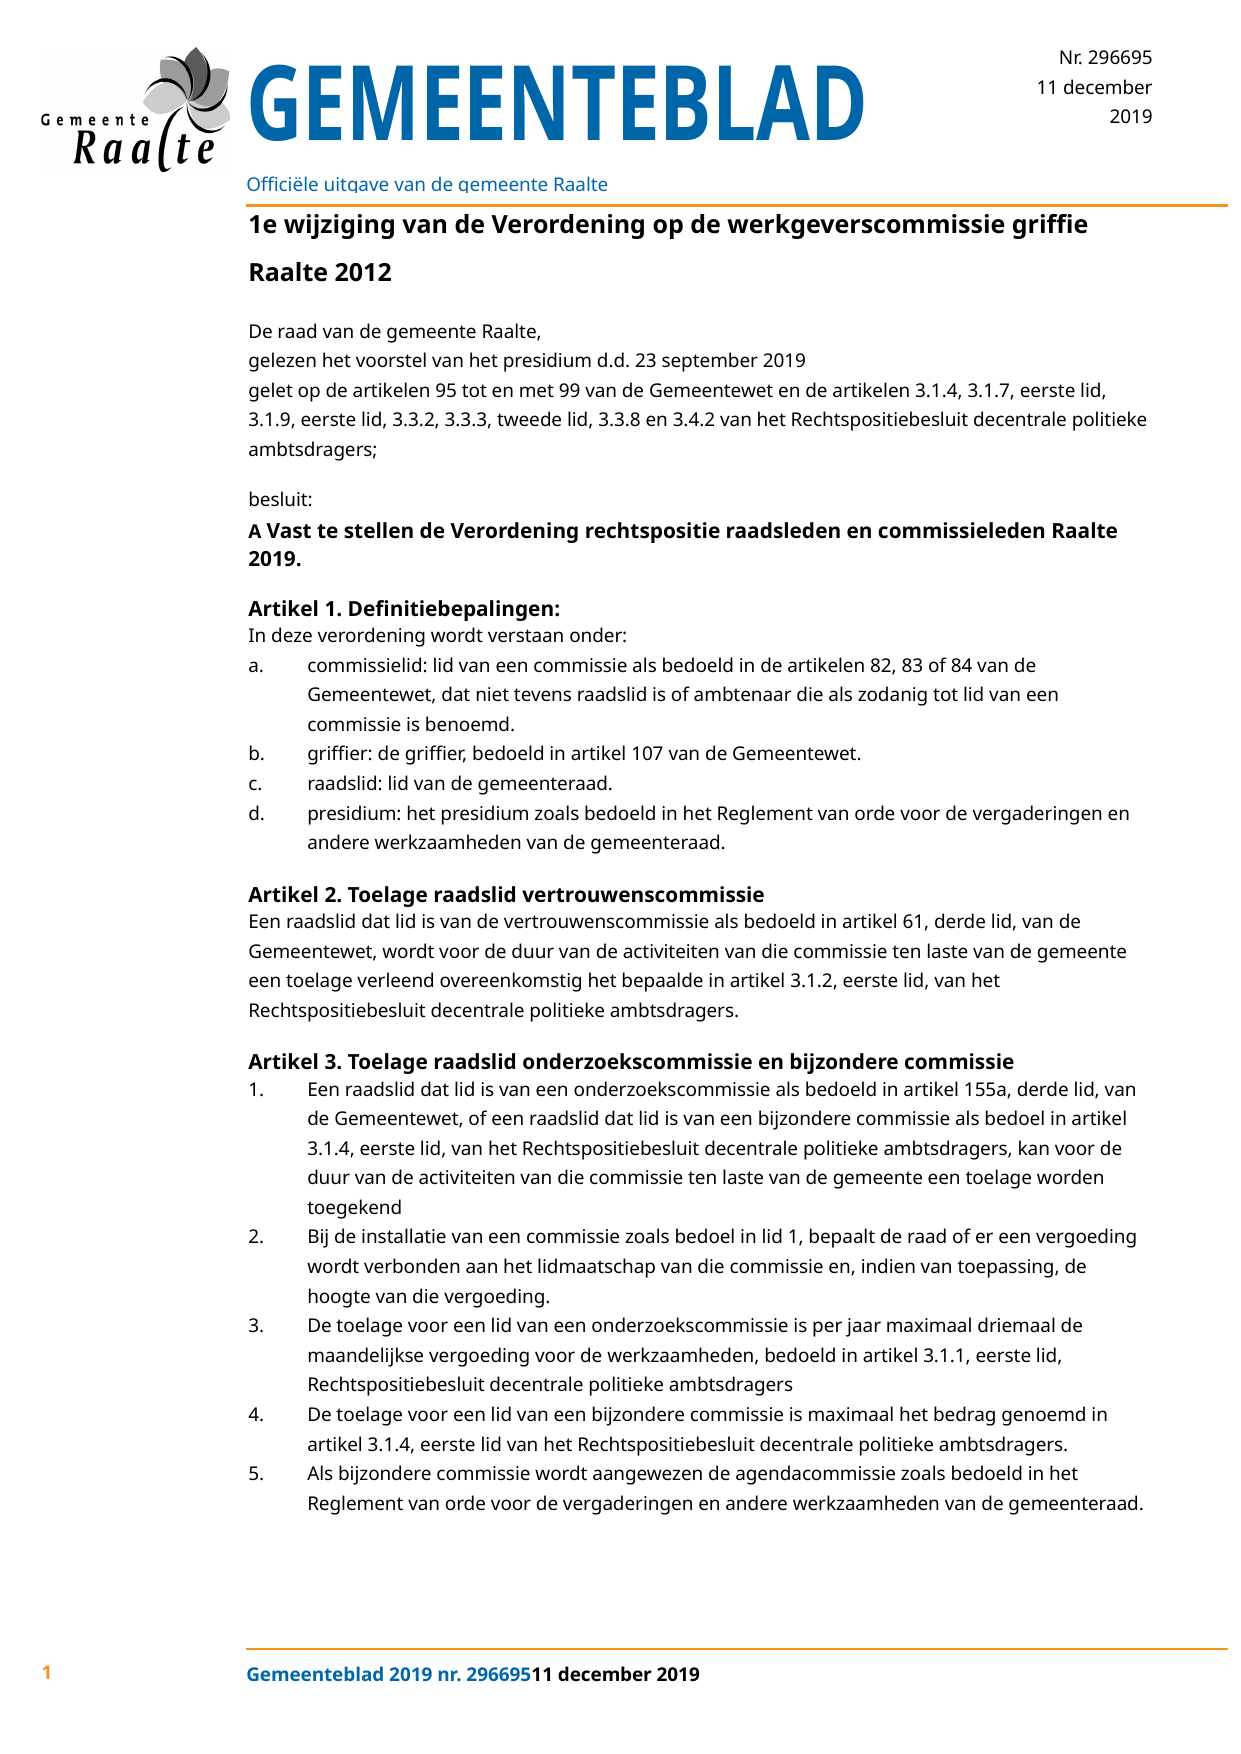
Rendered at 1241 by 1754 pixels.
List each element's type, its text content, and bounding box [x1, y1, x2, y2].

text Een raadslid dat lid is van de vertrouwenscommissie als bedoeld in artikel 61, derde lid, van de Gemeentewet, wordt voor de duur van de activiteiten van die commissie ten laste van de gemeente een toelage verleend overeenkomstig het bepaalde in artikel 3.1.2, eerste lid, van het Rechtspositiebesluit decentrale politieke ambtsdragers. [248, 908, 1152, 1023]
list De toelage voor een lid van een bijzondere commissie is maximaal het bedrag genoemd in artikel 3.1.4, eerste lid van het Rechtspositiebesluit decentrale politieke ambtsdragers. [248, 1401, 1152, 1457]
list Een raadslid dat lid is van een onderzoekscommissie als bedoeld in artikel 155a, derde lid, van de Gemeentewet, of een raadslid dat lid is van een bijzondere commissie als bedoel in artikel 3.1.4, eerste lid, van het Rechtspositiebesluit decentrale politieke ambtsdragers, kan voor de duur van de activiteiten van die commissie ten laste van de gemeente een toelage worden toegekend [248, 1076, 1152, 1220]
list De toelage voor een lid van een onderzoekscommissie is per jaar maximaal driemaal de maandelijkse vergoeding voor de werkzaamheden, bedoeld in artikel 3.1.1, eerste lid, Rechtspositiebesluit decentrale politieke ambtsdragers [248, 1312, 1152, 1397]
text gelet op de artikelen 95 tot en met 99 van de Gemeentewet en de artikelen 3.1.4, 3.1.7, eerste lid, 3.1.9, eerste lid, 3.3.2, 3.3.3, tweede lid, 3.3.8 en 3.4.2 van het Rechtspositiebesluit decentrale politieke ambtsdragers; [248, 377, 1152, 462]
text besluit: [248, 487, 1152, 512]
list presidium: het presidium zoals bedoeld in het Reglement van orde voor de vergaderingen en andere werkzaamheden van de gemeenteraad. [248, 800, 1152, 855]
list raadslid: lid van de gemeenteraad. [248, 770, 1152, 796]
text In deze verordening wordt verstaan onder: [248, 622, 1152, 648]
text Artikel 3. Toelage raadslid onderzoekscommissie en bijzondere commissie [248, 1047, 1152, 1076]
text gelezen het voorstel van het presidium d.d. 23 september 2019 [248, 347, 1152, 373]
list Bij de installatie van een commissie zoals bedoel in lid 1, bepaalt de raad of er een vergoeding wordt verbonden aan het lidmaatschap van die commissie en, indien van toepassing, de hoogte van die vergoeding. [248, 1224, 1152, 1309]
text 1e wijziging van de Verordening op de werkgeverscommissie griffie Raalte 2012 [248, 207, 1152, 288]
list commissielid: lid van een commissie als bedoeld in de artikelen 82, 83 of 84 van de Gemeentewet, dat niet tevens raadslid is of ambtenaar die als zodanig tot lid van een commissie is benoemd. [248, 652, 1152, 737]
text A Vast te stellen de Verordening rechtspositie raadsleden en commissieleden Raalte 2019. [248, 516, 1152, 573]
list Als bijzondere commissie wordt aangewezen de agendacommissie zoals bedoeld in het Reglement van orde voor de vergaderingen en andere werkzaamheden van de gemeenteraad. [248, 1460, 1152, 1516]
text Artikel 2. Toelage raadslid vertrouwenscommissie [248, 880, 1152, 908]
picture [41, 47, 231, 172]
text Artikel 1. Definitiebepalingen: [248, 594, 1152, 622]
list griffier: de griffier, bedoeld in artikel 107 van de Gemeentewet. [248, 741, 1152, 766]
text De raad van de gemeente Raalte, [248, 318, 1152, 344]
